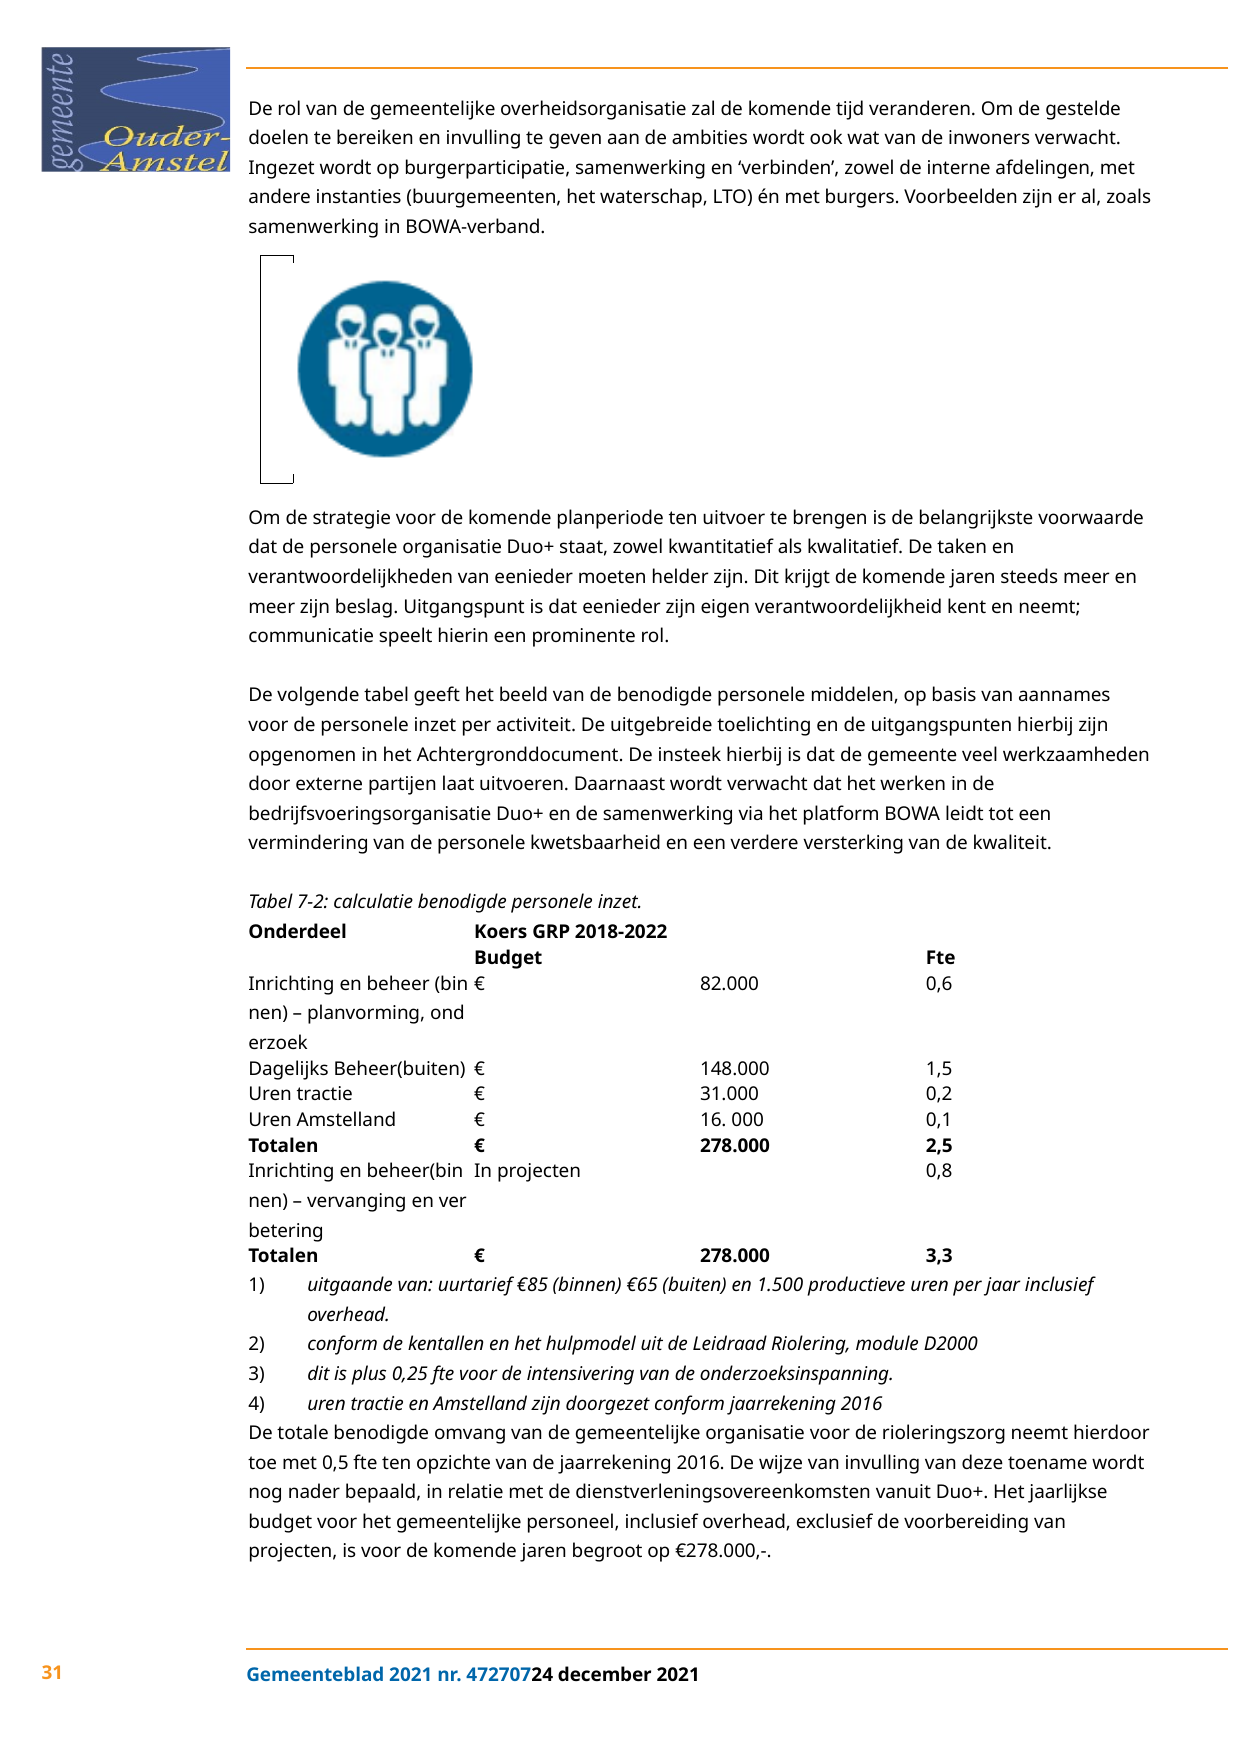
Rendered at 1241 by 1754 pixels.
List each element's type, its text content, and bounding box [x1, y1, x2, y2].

table_cell In projecten [474, 1158, 926, 1242]
table_cell 2,5 [926, 1132, 1152, 1158]
table_cell 0,2 [926, 1080, 1152, 1106]
table_cell 1,5 [926, 1055, 1152, 1080]
table_cell 0,6 [926, 970, 1152, 1055]
table_cell 0,8 [926, 1158, 1152, 1242]
table_cell 31.000 [700, 1080, 926, 1106]
table_header Onderdeel [248, 918, 474, 970]
table_cell 3,3 [926, 1243, 1152, 1268]
table_header Koers GRP 2018-2022 [474, 918, 1152, 944]
text De totale benodigde omvang van de gemeentelijke organisatie voor de rioleringszorg neemt hierdoor toe met 0,5 fte ten opzichte van de jaarrekening 2016. De wijze van invulling van deze toename wordt nog nader bepaald, in relatie met de dienstverleningsovereenkomsten vanuit Duo+. Het jaarlijkse budget voor het gemeentelijke personeel, inclusief overhead, exclusief de voorbereiding van projecten, is voor de komende jaren begroot op €278.000,-. [248, 1419, 1152, 1563]
text De volgende tabel geeft het beeld van de benodigde personele middelen, op basis van aannames voor de personele inzet per activiteit. De uitgebreide toelichting en de uitgangspunten hierbij zijn opgenomen in het Achtergronddocument. De insteek hierbij is dat de gemeente veel werkzaamheden door externe partijen laat uitvoeren. Daarnaast wordt verwacht dat het werken in de bedrijfsvoeringsorganisatie Duo+ en de samenwerking via het platform BOWA leidt tot een vermindering van de personele kwetsbaarheid en een verdere versterking van de kwaliteit. [248, 682, 1152, 855]
table_cell Inrichting en beheer(binnen) – vervanging en verbetering [248, 1158, 474, 1242]
text Om de strategie voor de komende planperiode ten uitvoer te brengen is de belangrijkste voorwaarde dat de personele organisatie Duo+ staat, zowel kwantitatief als kwalitatief. De taken en verantwoordelijkheden van eenieder moeten helder zijn. Dit krijgt de komende jaren steeds meer en meer zijn beslag. Uitgangspunt is dat eenieder zijn eigen verantwoordelijkheid kent en neemt; communicatie speelt hierin een prominente rol. [248, 504, 1152, 648]
text De rol van de gemeentelijke overheidsorganisatie zal de komende tijd veranderen. Om de gestelde doelen te bereiken en invulling te geven aan de ambities wordt ook wat van de inwoners verwacht. Ingezet wordt op burgerparticipatie, samenwerking en ‘verbinden’, zowel de interne afdelingen, met andere instanties (buurgemeenten, het waterschap, LTO) én met burgers. Voorbeelden zijn er al, zoals samenwerking in BOWA-verband. [248, 95, 1152, 239]
table_cell € [474, 1132, 700, 1158]
table_cell € [474, 970, 700, 1055]
table_cell 278.000 [700, 1243, 926, 1268]
table_cell 278.000 [700, 1132, 926, 1158]
table_cell € [474, 1106, 700, 1132]
list dit is plus 0,25 fte voor de intensivering van de onderzoeksinspanning. [248, 1360, 1152, 1386]
table_cell 82.000 [700, 970, 926, 1055]
table_cell Uren tractie [248, 1080, 474, 1106]
picture [268, 263, 505, 474]
table_cell Totalen [248, 1243, 474, 1268]
table_cell 148.000 [700, 1055, 926, 1080]
table_cell Budget [474, 944, 926, 970]
text Tabel 7-2: calculatie benodigde personele inzet. [248, 889, 1152, 914]
table_cell Totalen [248, 1132, 474, 1158]
table_cell € [474, 1243, 700, 1268]
table_cell Dagelijks Beheer(buiten) [248, 1055, 474, 1080]
list conform de kentallen en het hulpmodel uit de Leidraad Riolering, module D2000 [248, 1331, 1152, 1356]
table_cell Inrichting en beheer (binnen) – planvorming, onderzoek [248, 970, 474, 1055]
list uitgaande van: uurtarief €85 (binnen) €65 (buiten) en 1.500 productieve uren per jaar inclusief overhead. [248, 1271, 1152, 1327]
table_cell € [474, 1055, 700, 1080]
table_cell Fte [926, 944, 1152, 970]
table_cell Uren Amstelland [248, 1106, 474, 1132]
list uren tractie en Amstelland zijn doorgezet conform jaarrekening 2016 [248, 1390, 1152, 1416]
table_cell € [474, 1080, 700, 1106]
table_cell 16. 000 [700, 1106, 926, 1132]
picture [41, 47, 231, 172]
table_cell 0,1 [926, 1106, 1152, 1132]
